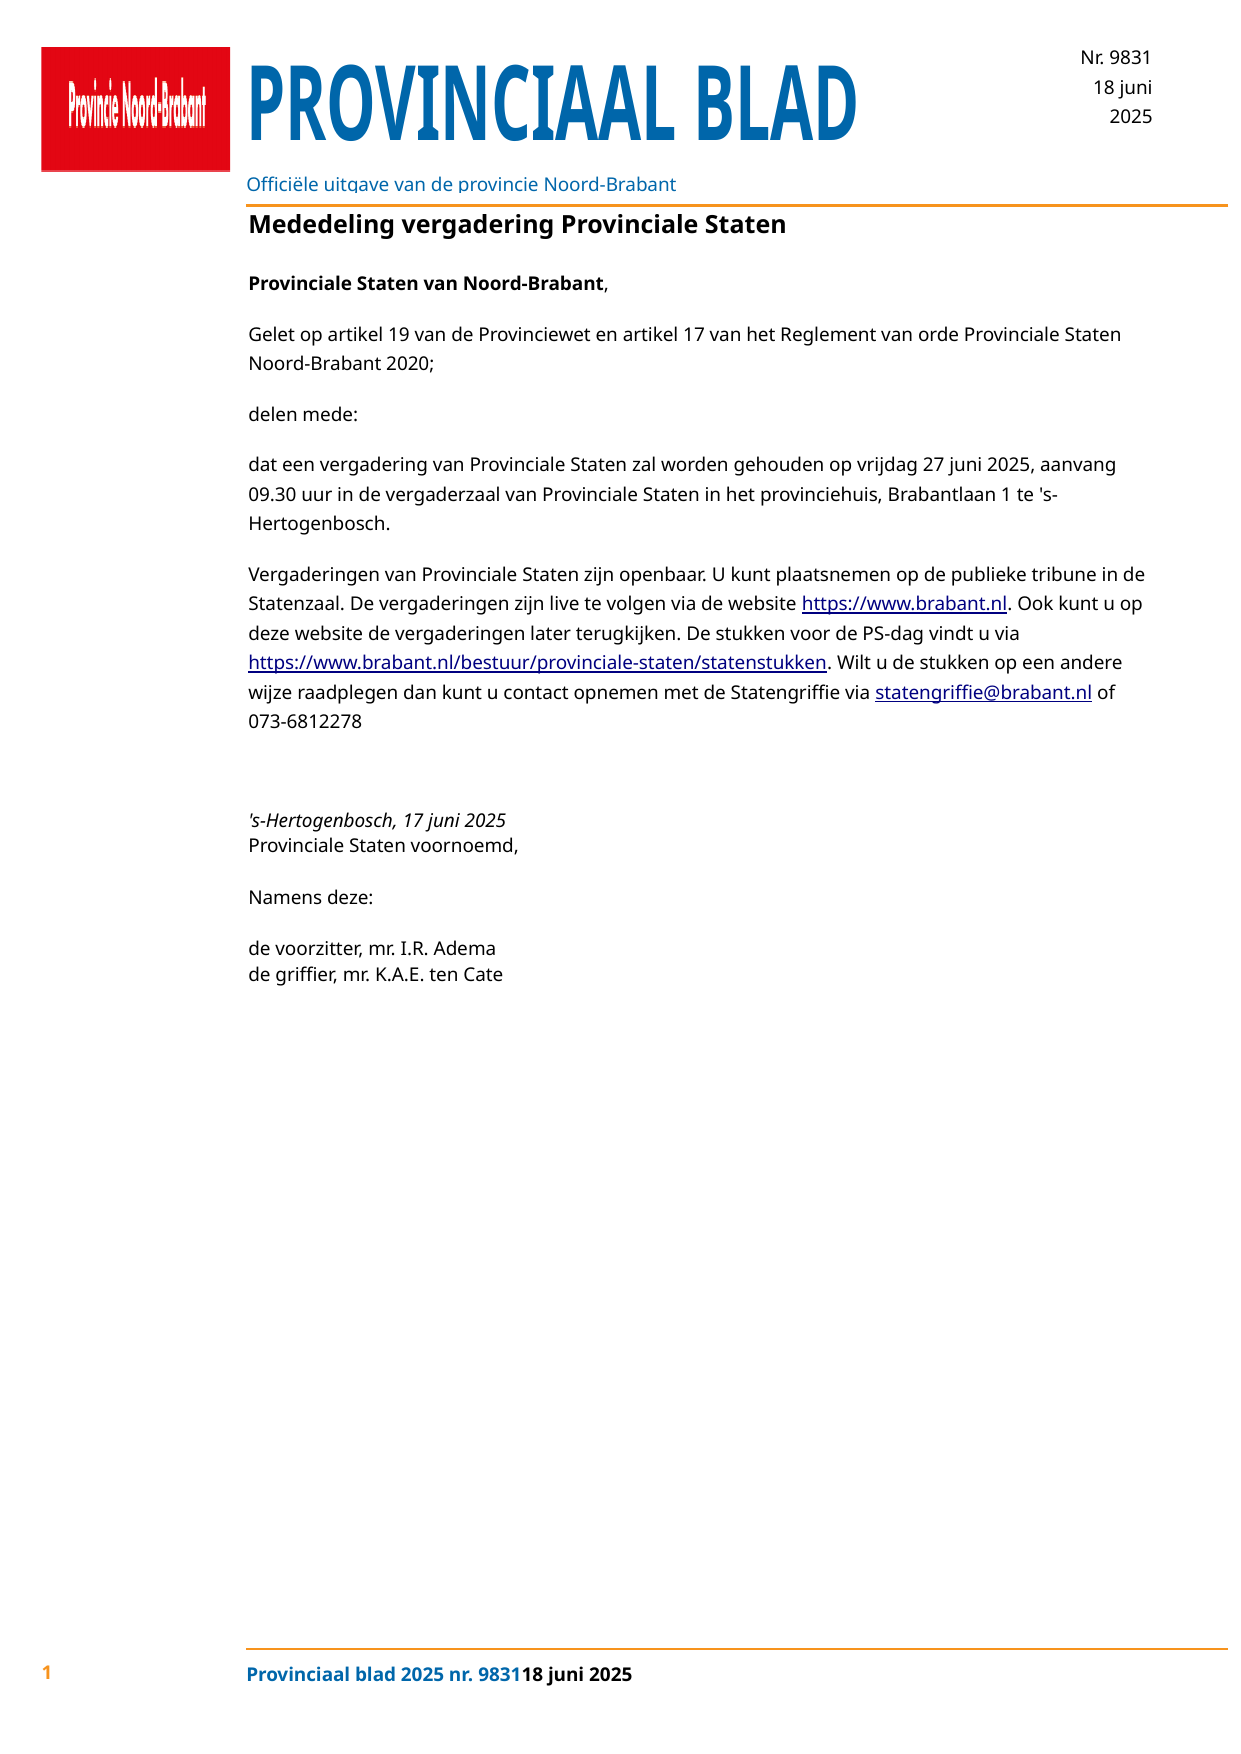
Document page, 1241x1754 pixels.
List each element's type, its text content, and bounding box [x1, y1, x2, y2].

picture [41, 47, 231, 172]
text Provinciale Staten van Noord-Brabant, [248, 270, 1152, 296]
text Provinciale Staten voornoemd, [248, 833, 1152, 858]
text 's-Hertogenbosch, 17 juni 2025 [248, 807, 1152, 833]
text de voorzitter, mr. I.R. Adema [248, 936, 1152, 961]
text delen mede: [248, 401, 1152, 426]
text dat een vergadering van Provinciale Staten zal worden gehouden op vrijdag 27 juni 2025, aanvang 09.30 uur in de vergaderzaal van Provinciale Staten in het provinciehuis, Brabantlaan 1 te 's-Hertogenbosch. [248, 451, 1152, 536]
text Gelet op artikel 19 van de Provinciewet en artikel 17 van het Reglement van orde Provinciale Staten Noord-Brabant 2020; [248, 321, 1152, 376]
text Mededeling vergadering Provinciale Staten [248, 207, 1152, 241]
text de griffier, mr. K.A.E. ten Cate [248, 961, 1152, 987]
text Vergaderingen van Provinciale Staten zijn openbaar. U kunt plaatsnemen op de publieke tribune in de Statenzaal. De vergaderingen zijn live te volgen via de website https://www.brabant.nl. Ook kunt u op deze website de vergaderingen later terugkijken. De stukken voor de PS-dag vindt u via https://www.brabant.nl/bestuur/provinciale-staten/statenstukken. Wilt u de stukken op een andere wijze raadplegen dan kunt u contact opnemen met de Statengriffie via statengriffie@brabant.nl of 073-6812278 [248, 561, 1152, 734]
text Namens deze: [248, 884, 1152, 910]
